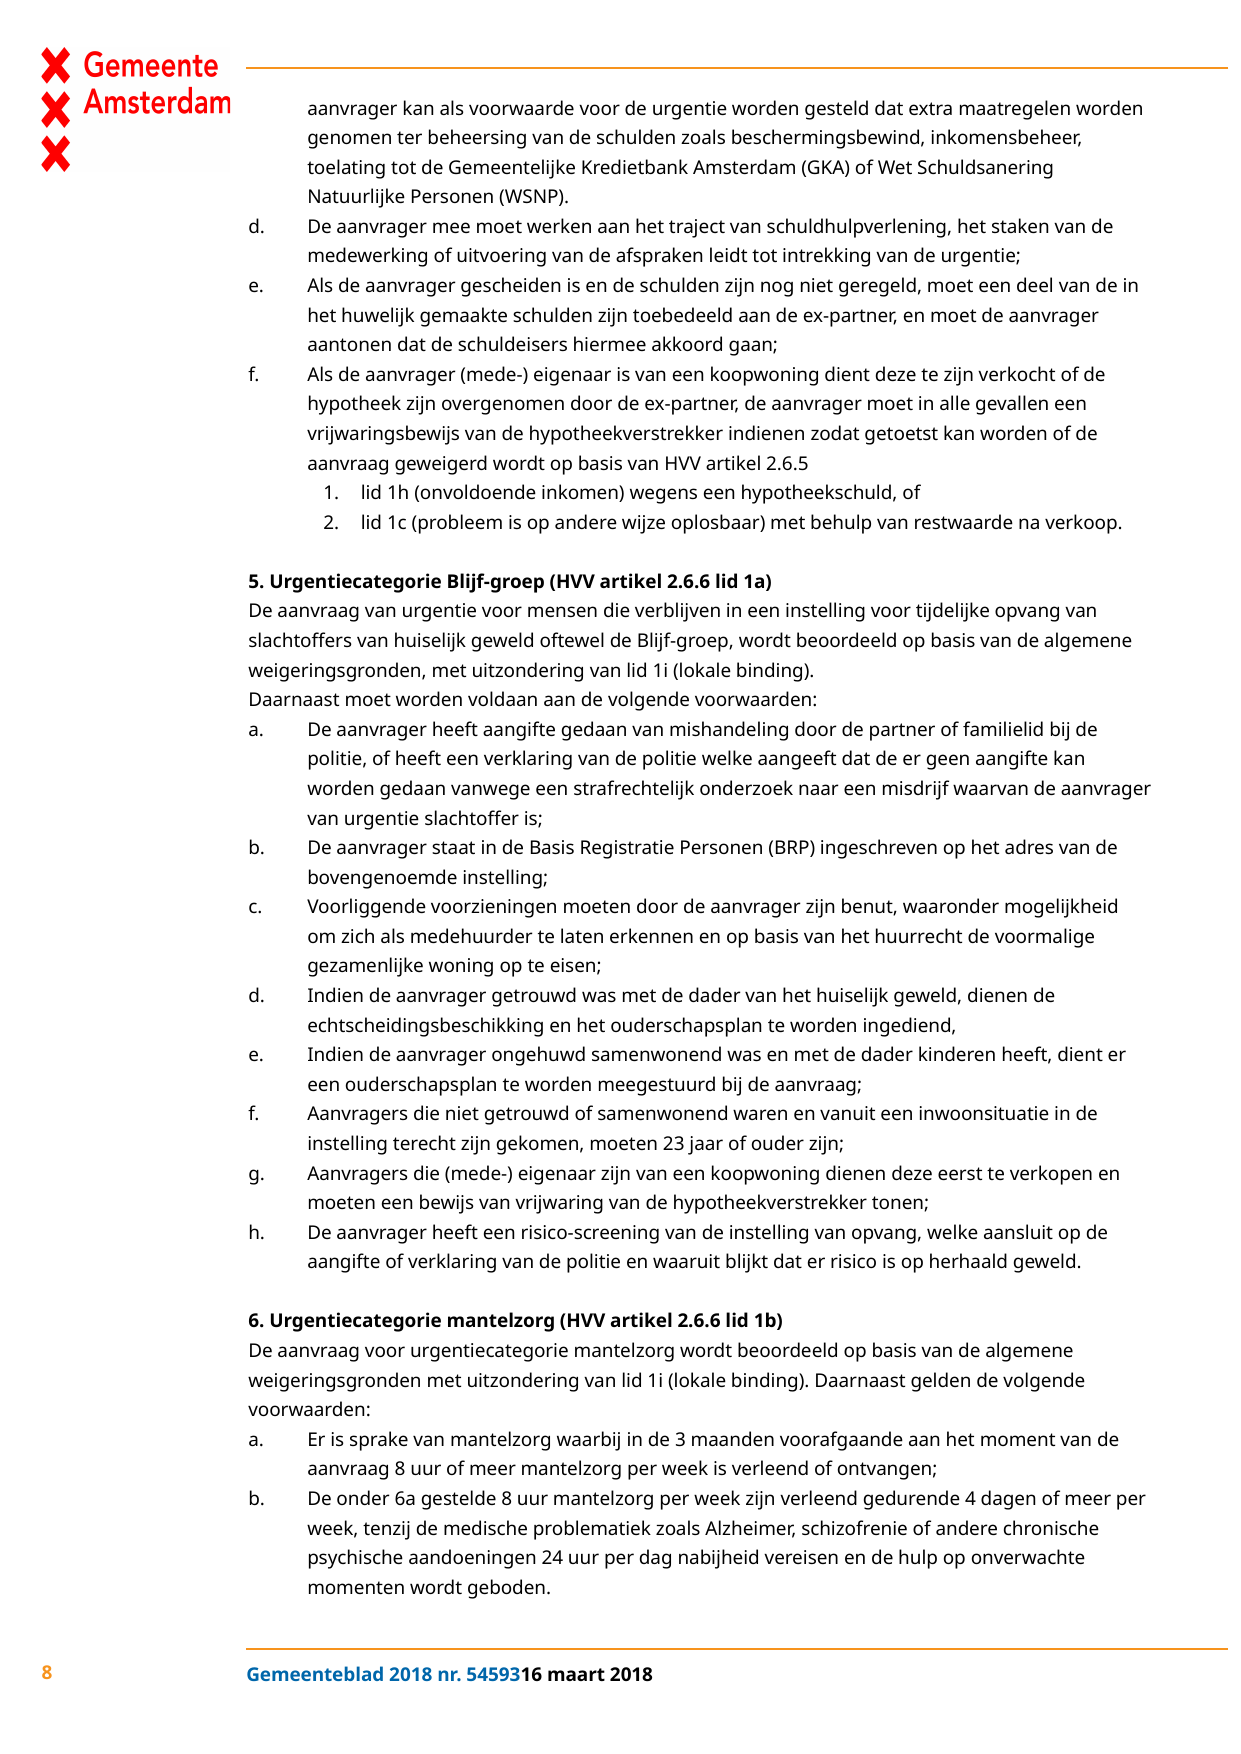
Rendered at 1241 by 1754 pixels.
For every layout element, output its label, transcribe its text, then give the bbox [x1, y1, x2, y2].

list Voorliggende voorzieningen moeten door de aanvrager zijn benut, waaronder mogelijkheid om zich als medehuurder te laten erkennen en op basis van het huurrecht de voormalige gezamenlijke woning op te eisen; [248, 893, 1152, 978]
list Er is sprake van mantelzorg waarbij in de 3 maanden voorafgaande aan het moment van de aanvraag 8 uur of meer mantelzorg per week is verleend of ontvangen; [248, 1426, 1152, 1481]
list aanvrager kan als voorwaarde voor de urgentie worden gesteld dat extra maatregelen worden genomen ter beheersing van de schulden zoals beschermingsbewind, inkomensbeheer, toelating tot de Gemeentelijke Kredietbank Amsterdam (GKA) of Wet Schuldsanering Natuurlijke Personen (WSNP). [248, 95, 1152, 209]
text 5. Urgentiecategorie Blijf-groep (HVV artikel 2.6.6 lid 1a) [248, 568, 1152, 594]
list lid 1c (probleem is op andere wijze oplosbaar) met behulp van restwaarde na verkoop. [323, 509, 1152, 535]
list Aanvragers die niet getrouwd of samenwonend waren en vanuit een inwoonsituatie in de instelling terecht zijn gekomen, moeten 23 jaar of ouder zijn; [248, 1101, 1152, 1156]
list Indien de aanvrager getrouwd was met de dader van het huiselijk geweld, dienen de echtscheidingsbeschikking en het ouderschapsplan te worden ingediend, [248, 982, 1152, 1038]
list Indien de aanvrager ongehuwd samenwonend was en met de dader kinderen heeft, dient er een ouderschapsplan te worden meegestuurd bij de aanvraag; [248, 1041, 1152, 1097]
text De aanvraag van urgentie voor mensen die verblijven in een instelling voor tijdelijke opvang van slachtoffers van huiselijk geweld oftewel de Blijf-groep, wordt beoordeeld op basis van de algemene weigeringsgronden, met uitzondering van lid 1i (lokale binding). [248, 598, 1152, 683]
list lid 1h (onvoldoende inkomen) wegens een hypotheekschuld, of [323, 479, 1152, 505]
list De onder 6a gestelde 8 uur mantelzorg per week zijn verleend gedurende 4 dagen of meer per week, tenzij de medische problematiek zoals Alzheimer, schizofrenie of andere chronische psychische aandoeningen 24 uur per dag nabijheid vereisen en de hulp op onverwachte momenten wordt geboden. [248, 1485, 1152, 1600]
list Als de aanvrager (mede-) eigenaar is van een koopwoning dient deze te zijn verkocht of de hypotheek zijn overgenomen door de ex-partner, de aanvrager moet in alle gevallen een vrijwaringsbewijs van de hypotheekverstrekker indienen zodat getoetst kan worden of de aanvraag geweigerd wordt op basis van HVV artikel 2.6.5 [248, 361, 1152, 476]
picture [41, 47, 231, 172]
list Als de aanvrager gescheiden is en de schulden zijn nog niet geregeld, moet een deel van de in het huwelijk gemaakte schulden zijn toebedeeld aan de ex-partner, en moet de aanvrager aantonen dat de schuldeisers hiermee akkoord gaan; [248, 272, 1152, 357]
text De aanvraag voor urgentiecategorie mantelzorg wordt beoordeeld op basis van de algemene weigeringsgronden met uitzondering van lid 1i (lokale binding). Daarnaast gelden de volgende voorwaarden: [248, 1337, 1152, 1422]
list De aanvrager heeft aangifte gedaan van mishandeling door de partner of familielid bij de politie, of heeft een verklaring van de politie welke aangeeft dat de er geen aangifte kan worden gedaan vanwege een strafrechtelijk onderzoek naar een misdrijf waarvan de aanvrager van urgentie slachtoffer is; [248, 716, 1152, 831]
list De aanvrager mee moet werken aan het traject van schuldhulpverlening, het staken van de medewerking of uitvoering van de afspraken leidt tot intrekking van de urgentie; [248, 213, 1152, 268]
list De aanvrager heeft een risico-screening van de instelling van opvang, welke aansluit op de aangifte of verklaring van de politie en waaruit blijkt dat er risico is op herhaald geweld. [248, 1219, 1152, 1274]
list De aanvrager staat in de Basis Registratie Personen (BRP) ingeschreven op het adres van de bovengenoemde instelling; [248, 834, 1152, 890]
list Aanvragers die (mede-) eigenaar zijn van een koopwoning dienen deze eerst te verkopen en moeten een bewijs van vrijwaring van de hypotheekverstrekker tonen; [248, 1160, 1152, 1215]
text Daarnaast moet worden voldaan aan de volgende voorwaarden: [248, 686, 1152, 712]
text 6. Urgentiecategorie mantelzorg (HVV artikel 2.6.6 lid 1b) [248, 1308, 1152, 1333]
